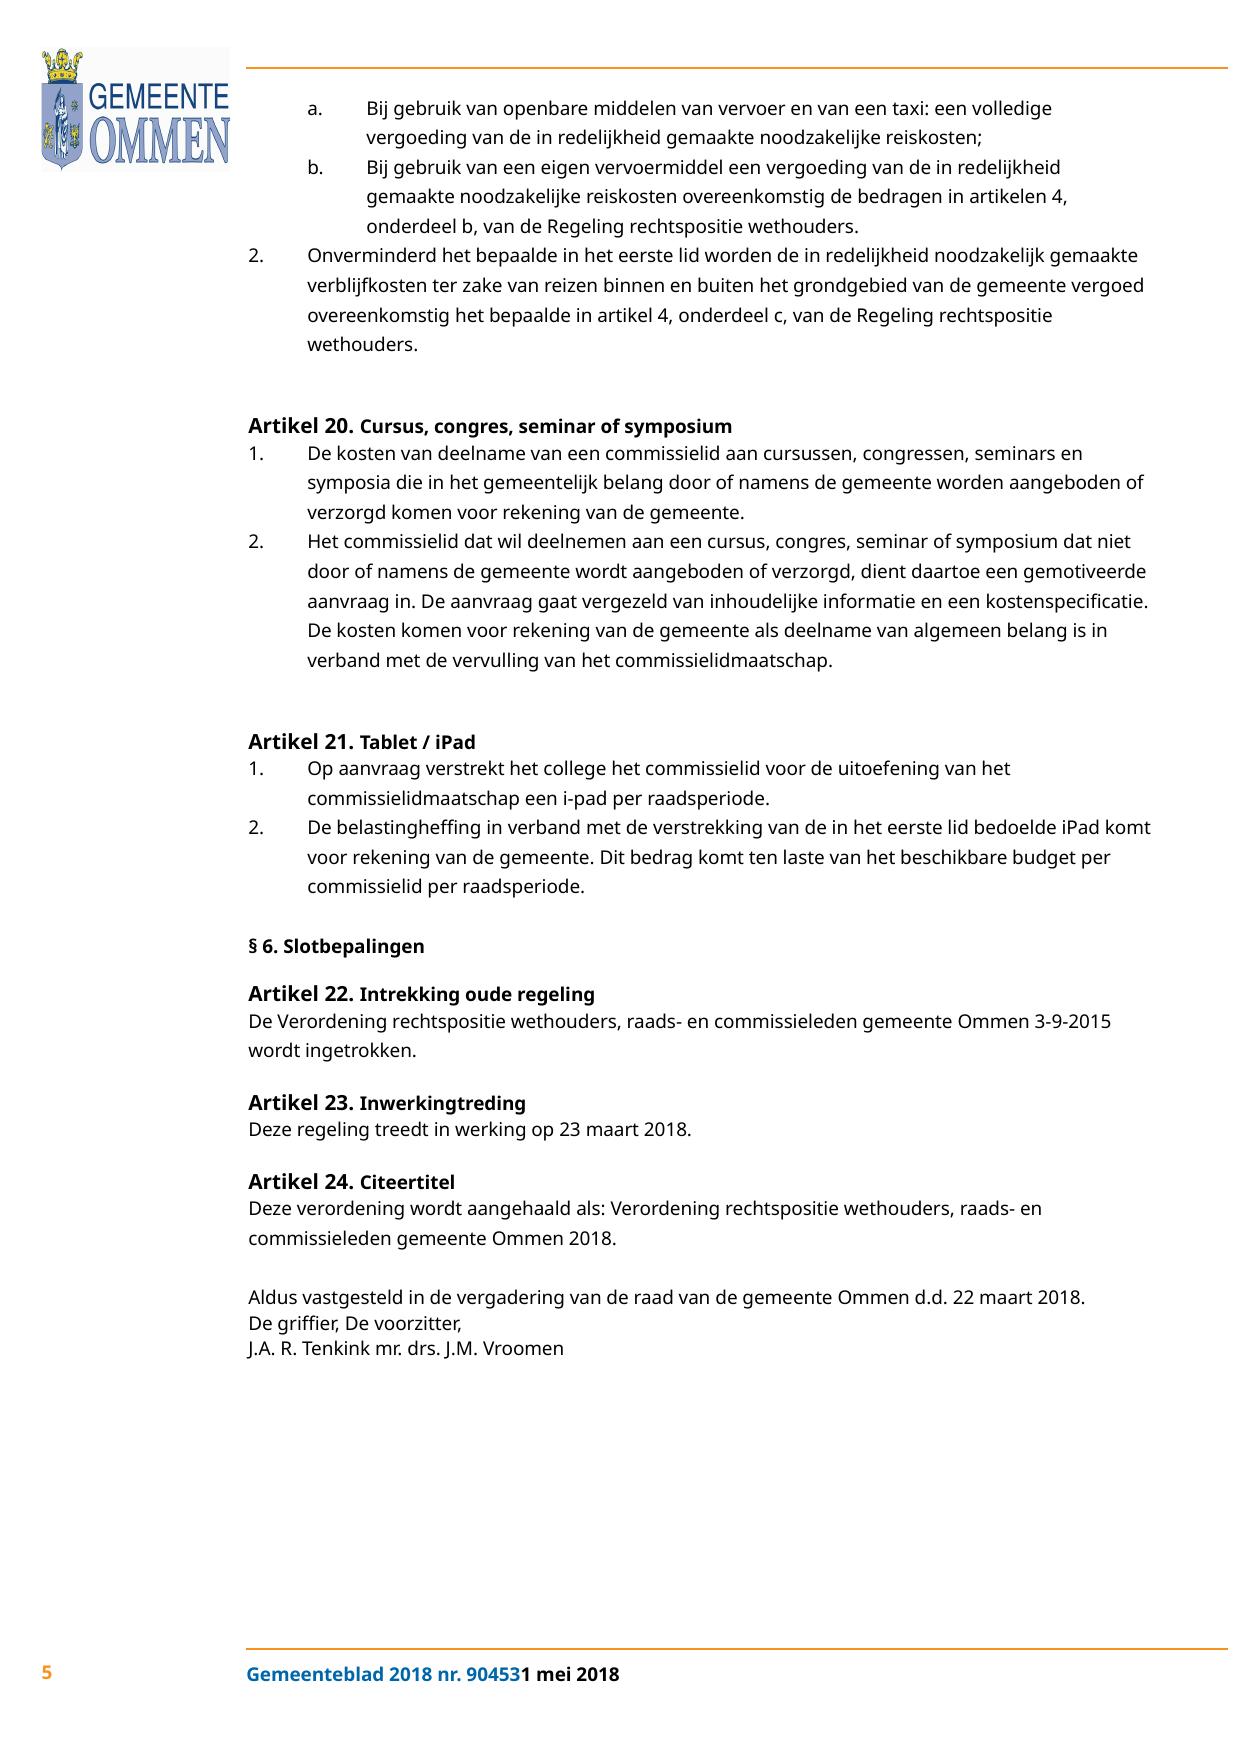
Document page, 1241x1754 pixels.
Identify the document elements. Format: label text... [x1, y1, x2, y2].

text Artikel 20. Cursus, congres, seminar of symposium [248, 411, 1152, 440]
picture [41, 47, 231, 172]
text Deze verordening wordt aangehaald als: Verordening rechtspositie wethouders, raads- en commissieleden gemeente Ommen 2018. [248, 1195, 1152, 1251]
text De Verordening rechtspositie wethouders, raads- en commissieleden gemeente Ommen 3-9-2015 wordt ingetrokken. [248, 1008, 1152, 1063]
text J.A. R. Tenkink mr. drs. J.M. Vroomen [248, 1335, 1152, 1361]
text Aldus vastgesteld in de vergadering van de raad van de gemeente Ommen d.d. 22 maart 2018. [248, 1284, 1152, 1310]
text De griffier, De voorzitter, [248, 1310, 1152, 1335]
list Het commissielid dat wil deelnemen aan een cursus, congres, seminar of symposium dat niet door of namens de gemeente wordt aangeboden of verzorgd, dient daartoe een gemotiveerde aanvraag in. De aanvraag gaat vergezeld van inhoudelijke informatie en een kostenspecificatie. De kosten komen voor rekening van de gemeente als deelname van algemeen belang is in verband met de vervulling van het commissielidmaatschap. [248, 529, 1152, 673]
text § 6. Slotbepalingen [248, 933, 1152, 959]
list Op aanvraag verstrekt het college het commissielid voor de uitoefening van het commissielidmaatschap een i-pad per raadsperiode. [248, 755, 1152, 811]
text Deze regeling treedt in werking op 23 maart 2018. [248, 1116, 1152, 1142]
text Artikel 21. Tablet / iPad [248, 727, 1152, 755]
list Bij gebruik van openbare middelen van vervoer en van een taxi: een volledige vergoeding van de in redelijkheid gemaakte noodzakelijke reiskosten; [307, 95, 1152, 150]
list Bij gebruik van een eigen vervoermiddel een vergoeding van de in redelijkheid gemaakte noodzakelijke reiskosten overeenkomstig de bedragen in artikelen 4, onderdeel b, van de Regeling rechtspositie wethouders. [307, 154, 1152, 239]
text Artikel 22. Intrekking oude regeling [248, 979, 1152, 1008]
list De kosten van deelname van een commissielid aan cursussen, congressen, seminars en symposia die in het gemeentelijk belang door of namens de gemeente worden aangeboden of verzorgd komen voor rekening van de gemeente. [248, 440, 1152, 525]
list De belastingheffing in verband met de verstrekking van de in het eerste lid bedoelde iPad komt voor rekening van de gemeente. Dit bedrag komt ten laste van het beschikbare budget per commissielid per raadsperiode. [248, 814, 1152, 899]
text Artikel 24. Citeertitel [248, 1167, 1152, 1195]
list Onverminderd het bepaalde in het eerste lid worden de in redelijkheid noodzakelijk gemaakte verblijfkosten ter zake van reizen binnen en buiten het grondgebied van de gemeente vergoed overeenkomstig het bepaalde in artikel 4, onderdeel c, van de Regeling rechtspositie wethouders. [248, 243, 1152, 357]
text Artikel 23. Inwerkingtreding [248, 1088, 1152, 1116]
